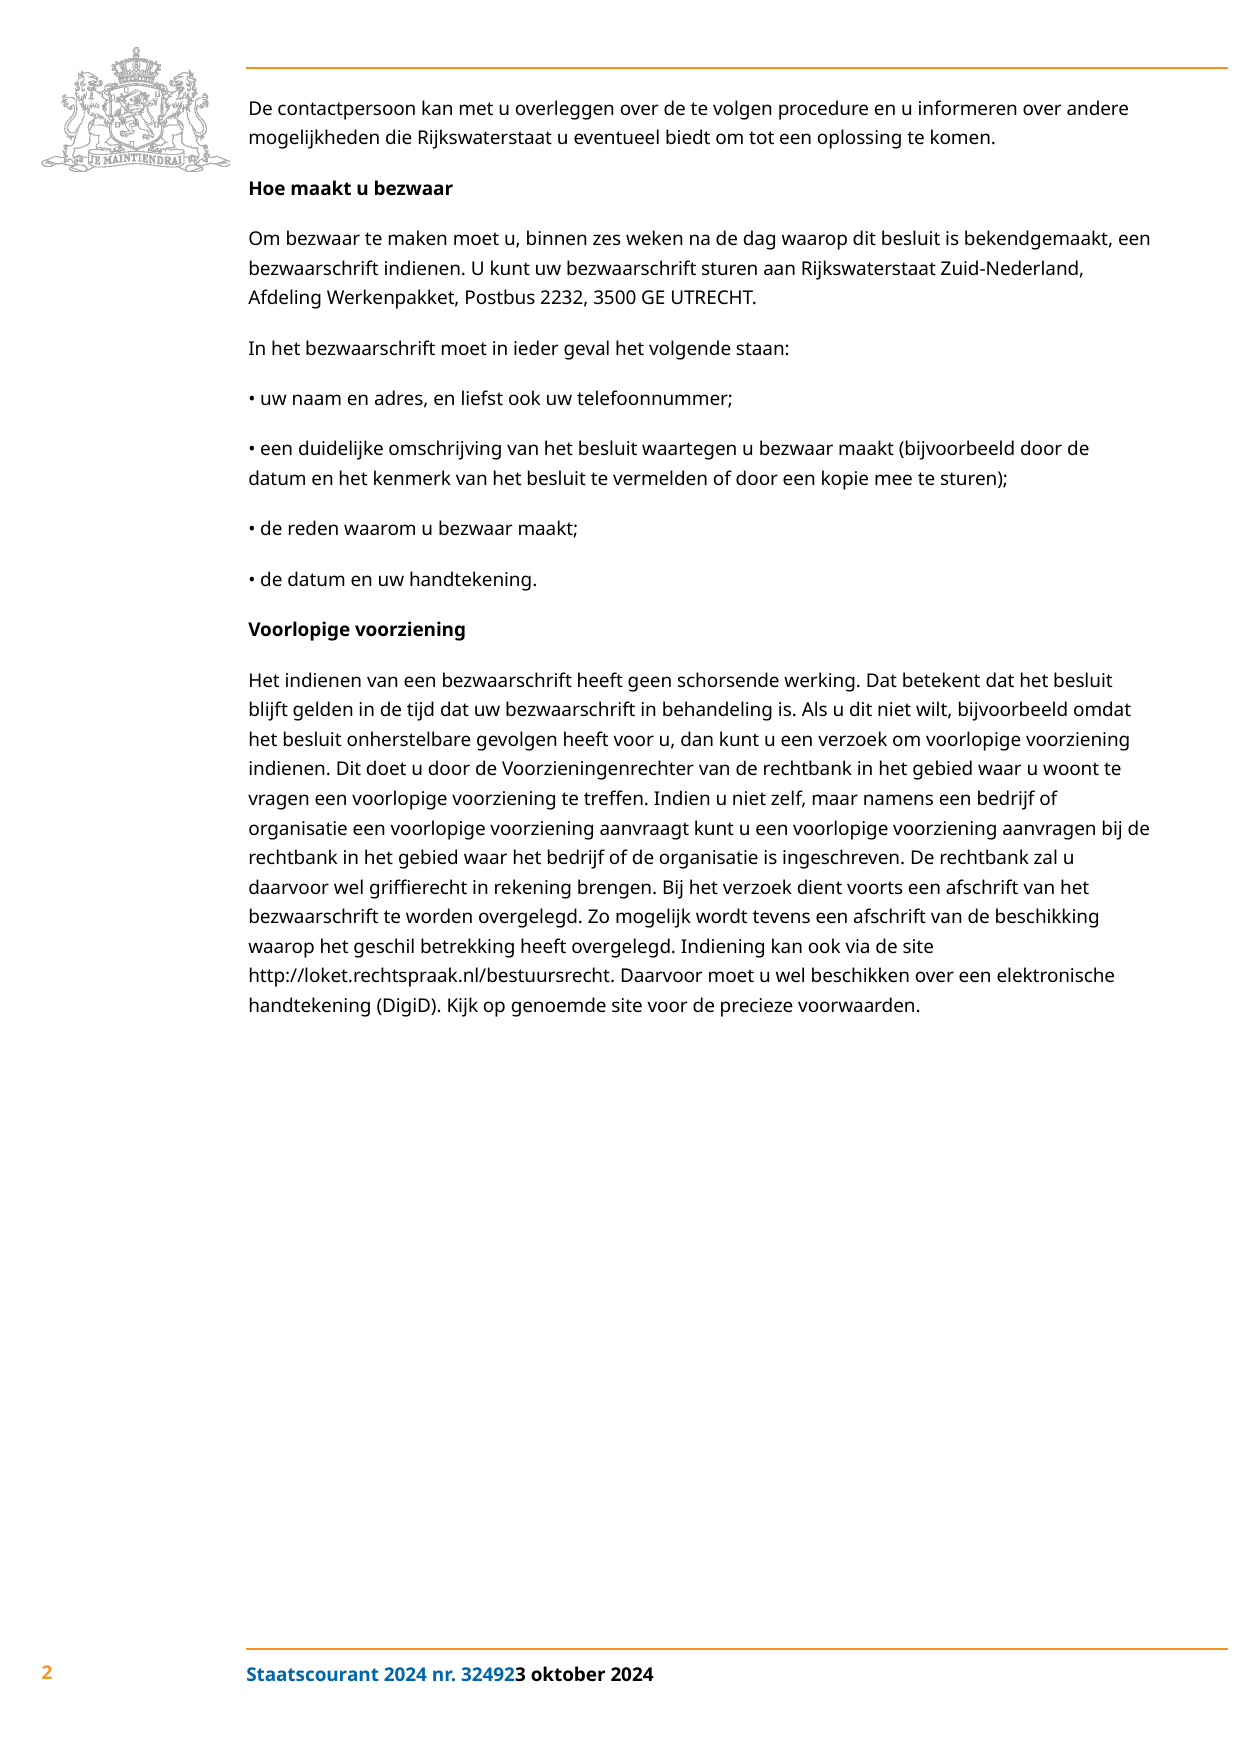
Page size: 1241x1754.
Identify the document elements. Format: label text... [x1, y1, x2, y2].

text • de reden waarom u bezwaar maakt; [248, 516, 1152, 541]
text Het indienen van een bezwaarschrift heeft geen schorsende werking. Dat betekent dat het besluit blijft gelden in de tijd dat uw bezwaarschrift in behandeling is. Als u dit niet wilt, bijvoorbeeld omdat het besluit onherstelbare gevolgen heeft voor u, dan kunt u een verzoek om voorlopige voorziening indienen. Dit doet u door de Voorzieningenrechter van de rechtbank in het gebied waar u woont te vragen een voorlopige voorziening te treffen. Indien u niet zelf, maar namens een bedrijf of organisatie een voorlopige voorziening aanvraagt kunt u een voorlopige voorziening aanvragen bij de rechtbank in het gebied waar het bedrijf of de organisatie is ingeschreven. De rechtbank zal u daarvoor wel griffierecht in rekening brengen. Bij het verzoek dient voorts een afschrift van het bezwaarschrift te worden overgelegd. Zo mogelijk wordt tevens een afschrift van de beschikking waarop het geschil betrekking heeft overgelegd. Indiening kan ook via de site http://loket.rechtspraak.nl/bestuursrecht. Daarvoor moet u wel beschikken over een elektronische handtekening (DigiD). Kijk op genoemde site voor de precieze voorwaarden. [248, 667, 1152, 1018]
text De contactpersoon kan met u overleggen over de te volgen procedure en u informeren over andere mogelijkheden die Rijkswaterstaat u eventueel biedt om tot een oplossing te komen. [248, 95, 1152, 150]
text Om bezwaar te maken moet u, binnen zes weken na de dag waarop dit besluit is bekendgemaakt, een bezwaarschrift indienen. U kunt uw bezwaarschrift sturen aan Rijkswaterstaat Zuid-Nederland, Afdeling Werkenpakket, Postbus 2232, 3500 GE UTRECHT. [248, 225, 1152, 310]
text • uw naam en adres, en liefst ook uw telefoonnummer; [248, 385, 1152, 411]
text Hoe maakt u bezwaar [248, 175, 1152, 201]
picture [41, 47, 231, 172]
text In het bezwaarschrift moet in ieder geval het volgende staan: [248, 335, 1152, 361]
text • een duidelijke omschrijving van het besluit waartegen u bezwaar maakt (bijvoorbeeld door de datum en het kenmerk van het besluit te vermelden of door een kopie mee te sturen); [248, 436, 1152, 491]
text • de datum en uw handtekening. [248, 566, 1152, 592]
text Voorlopige voorziening [248, 616, 1152, 642]
